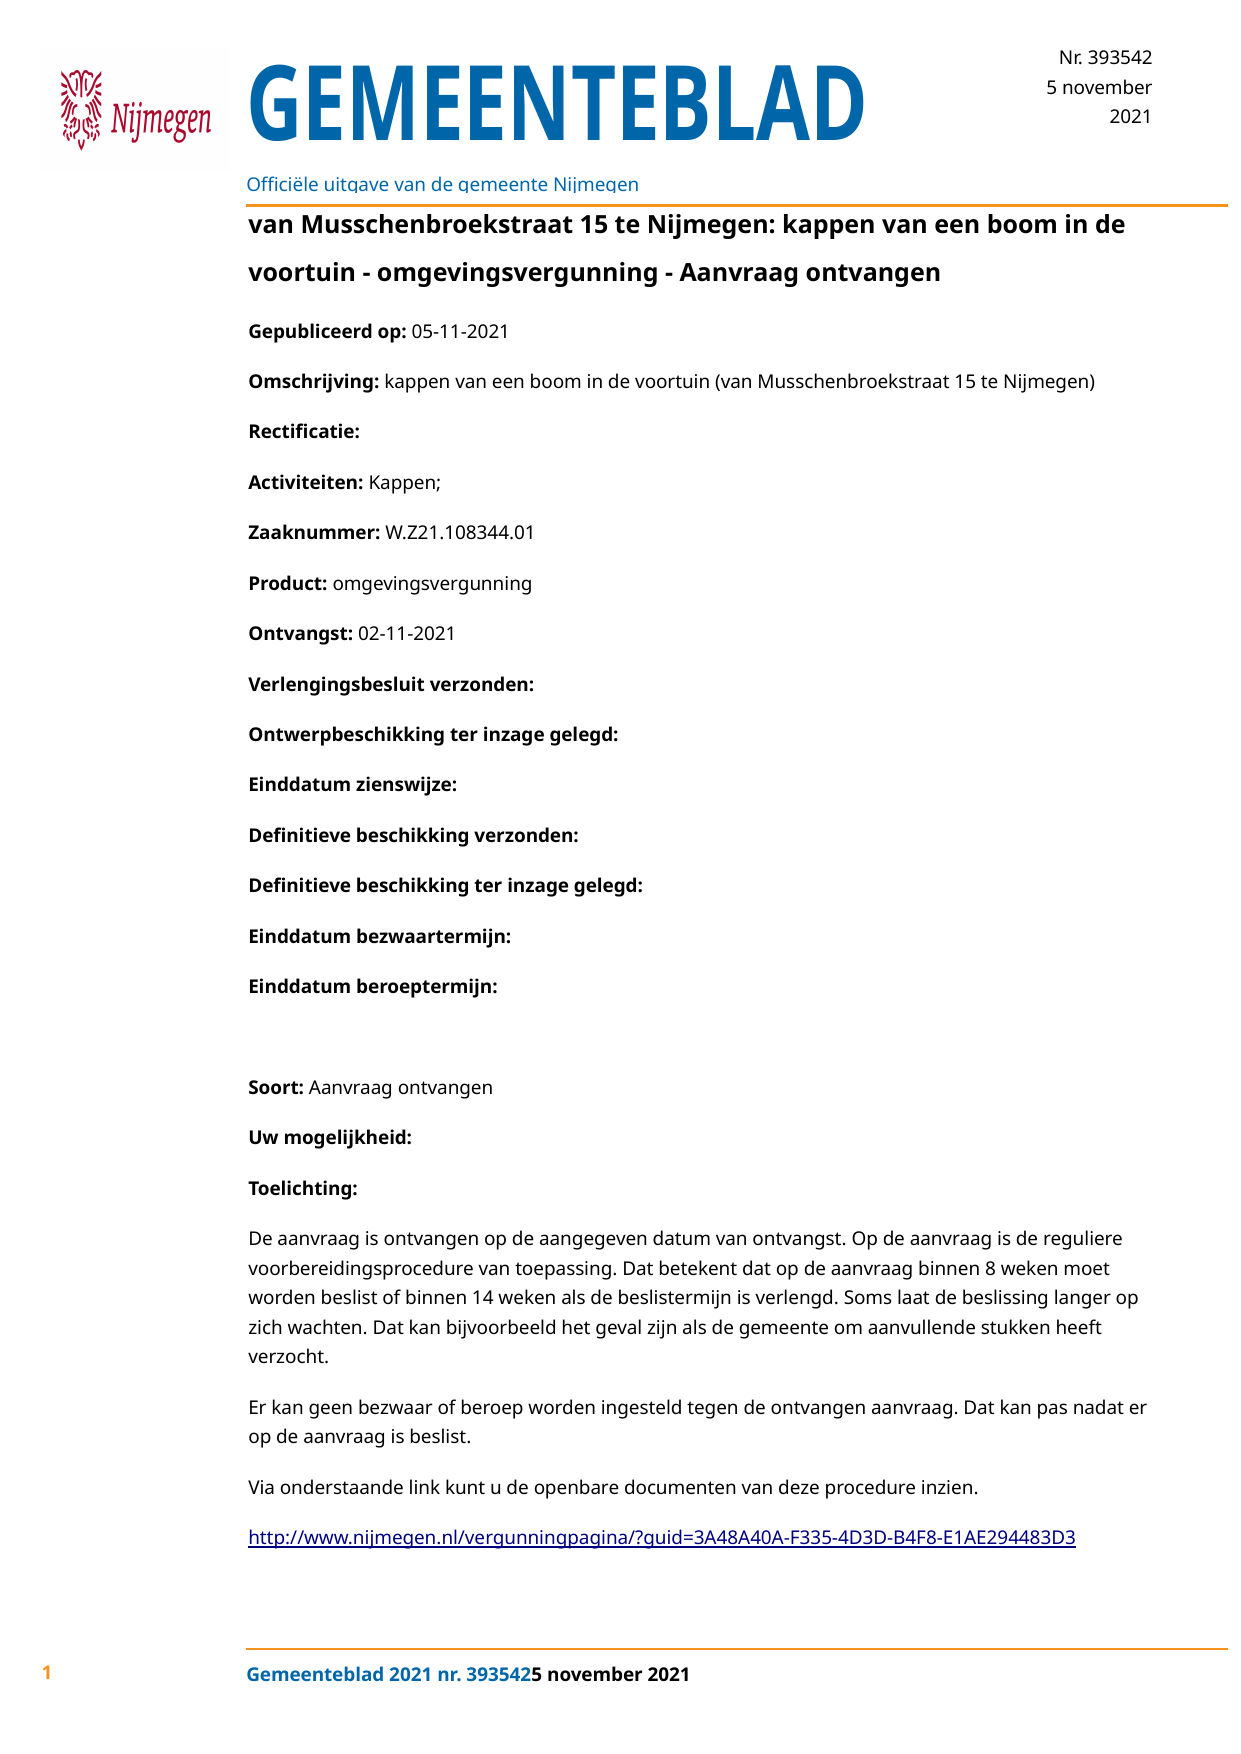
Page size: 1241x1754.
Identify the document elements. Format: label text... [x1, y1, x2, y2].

text Zaaknummer: W.Z21.108344.01 [248, 519, 1152, 545]
text Gepubliceerd op: 05-11-2021 [248, 318, 1152, 344]
text Uw mogelijkheid: [248, 1124, 1152, 1150]
text Omschrijving: kappen van een boom in de voortuin (van Musschenbroekstraat 15 te Nijmegen) [248, 368, 1152, 394]
text Activiteiten: Kappen; [248, 469, 1152, 495]
text Definitieve beschikking verzonden: [248, 822, 1152, 848]
text Einddatum beroeptermijn: [248, 973, 1152, 999]
text Rectificatie: [248, 419, 1152, 444]
text Ontwerpbeschikking ter inzage gelegd: [248, 721, 1152, 747]
text http://www.nijmegen.nl/vergunningpagina/?guid=3A48A40A-F335-4D3D-B4F8-E1AE294483D3 [248, 1524, 1152, 1550]
text Ontvangst: 02-11-2021 [248, 620, 1152, 646]
text Soort: Aanvraag ontvangen [248, 1074, 1152, 1100]
text De aanvraag is ontvangen op de aangegeven datum van ontvangst. Op de aanvraag is de reguliere voorbereidingsprocedure van toepassing. Dat betekent dat op de aanvraag binnen 8 weken moet worden beslist of binnen 14 weken als de beslistermijn is verlengd. Soms laat de beslissing langer op zich wachten. Dat kan bijvoorbeeld het geval zijn als de gemeente om aanvullende stukken heeft verzocht. [248, 1225, 1152, 1369]
text Via onderstaande link kunt u de openbare documenten van deze procedure inzien. [248, 1474, 1152, 1500]
text van Musschenbroekstraat 15 te Nijmegen: kappen van een boom in de voortuin - omgevingsvergunning - Aanvraag ontvangen [248, 207, 1152, 288]
text Er kan geen bezwaar of beroep worden ingesteld tegen de ontvangen aanvraag. Dat kan pas nadat er op de aanvraag is beslist. [248, 1394, 1152, 1449]
text Einddatum zienswijze: [248, 772, 1152, 797]
text Einddatum bezwaartermijn: [248, 923, 1152, 949]
text Definitieve beschikking ter inzage gelegd: [248, 872, 1152, 898]
text Product: omgevingsvergunning [248, 570, 1152, 596]
text Verlengingsbesluit verzonden: [248, 671, 1152, 697]
picture [41, 47, 231, 172]
text Toelichting: [248, 1175, 1152, 1201]
